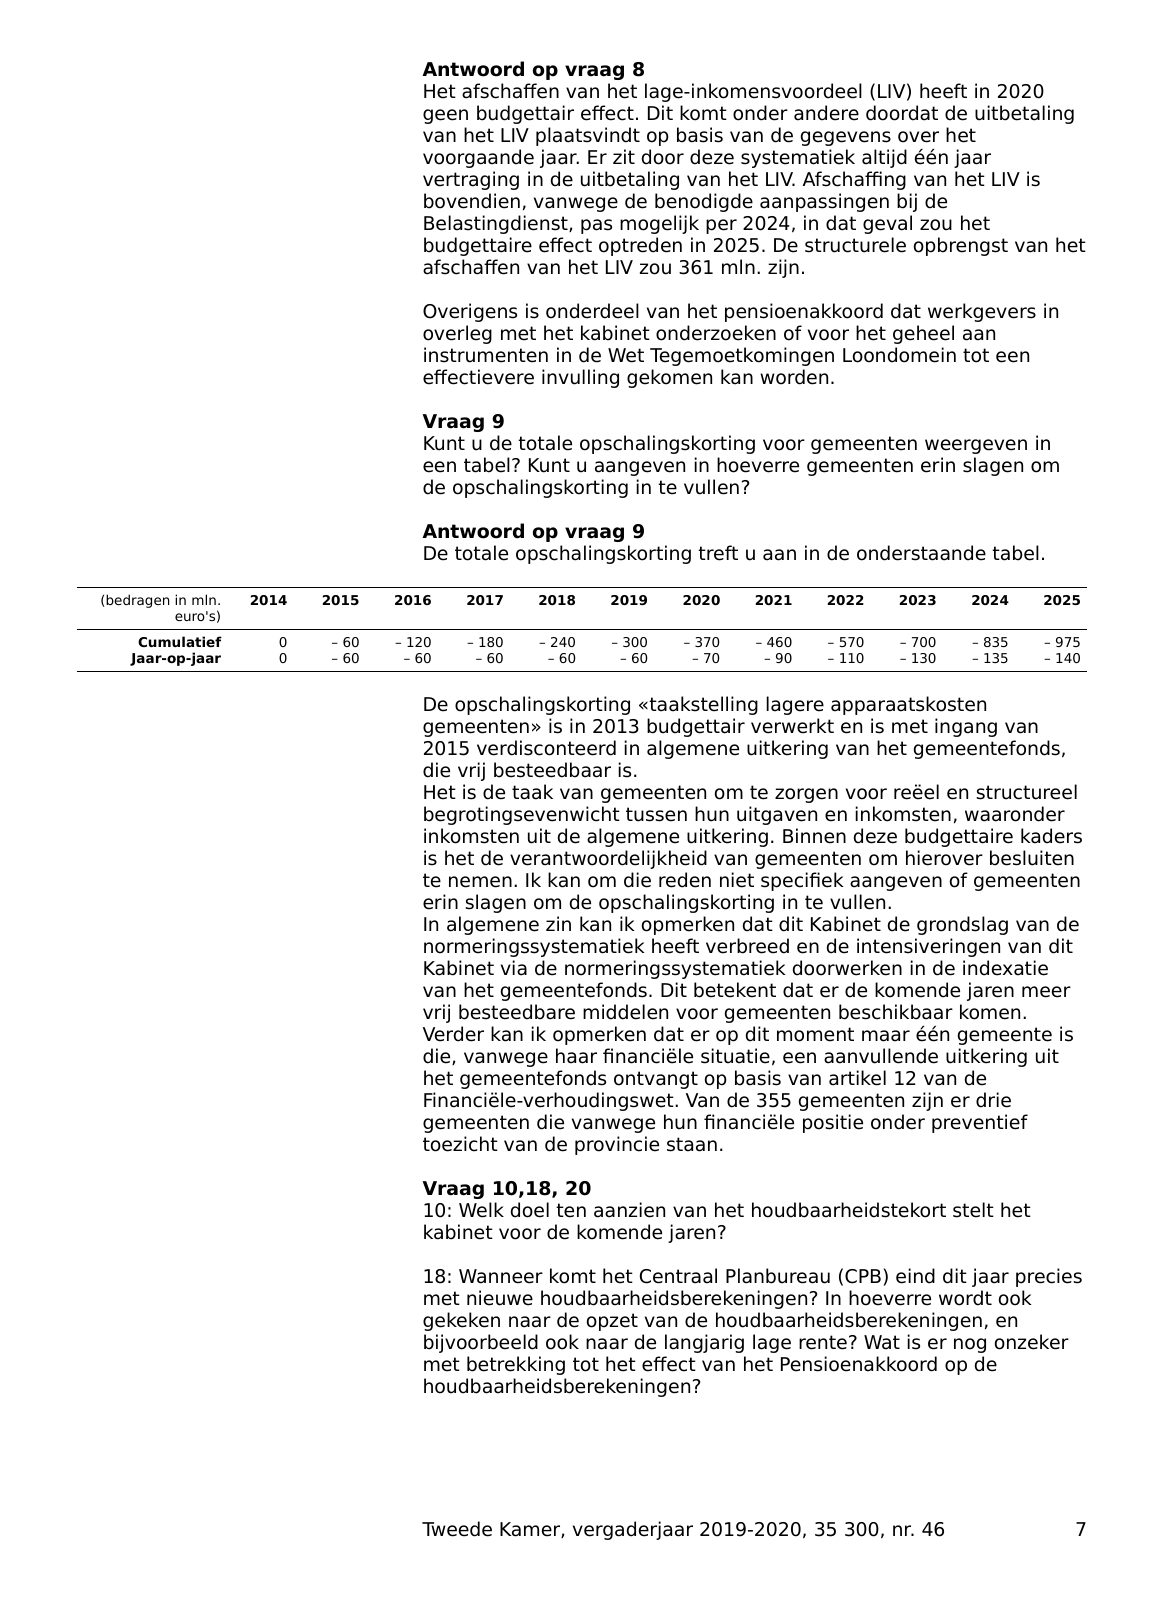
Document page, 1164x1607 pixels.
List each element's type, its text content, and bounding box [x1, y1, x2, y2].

text Het afschaffen van het lage-inkomensvoordeel (LIV) heeft in 2020 geen budgettair effect. Dit komt onder andere doordat de uitbetaling van het LIV plaatsvindt op basis van de gegevens over het voorgaande jaar. Er zit door deze systematiek altijd één jaar vertraging in de uitbetaling van het LIV. Afschaffing van het LIV is bovendien, vanwege de benodigde aanpassingen bij de Belastingdienst, pas mogelijk per 2024, in dat geval zou het budgettaire effect optreden in 2025. De structurele opbrengst van het afschaffen van het LIV zou 361 mln. zijn. [422, 81, 1087, 279]
text In algemene zin kan ik opmerken dat dit Kabinet de grondslag van de normeringssystematiek heeft verbreed en de intensiveringen van dit Kabinet via de normeringssystematiek doorwerken in de indexatie van het gemeentefonds. Dit betekent dat er de komende jaren meer vrij besteedbare middelen voor gemeenten beschikbaar komen. Verder kan ik opmerken dat er op dit moment maar één gemeente is die, vanwege haar financiële situatie, een aanvullende uitkering uit het gemeentefonds ontvangt op basis van artikel 12 van de Financiële-verhoudingswet. Van de 355 gemeenten zijn er drie gemeenten die vanwege hun financiële positie onder preventief toezicht van de provincie staan. [422, 914, 1087, 1156]
text 10: Welk doel ten aanzien van het houdbaarheidstekort stelt het kabinet voor de komende jaren? [422, 1200, 1087, 1244]
table_cell – 300 [582, 630, 654, 650]
table_header 2017 [438, 588, 509, 629]
text Antwoord op vraag 8 [422, 59, 1087, 81]
table_header 2025 [1015, 588, 1087, 629]
text De totale opschalingskorting treft u aan in de onderstaande tabel. [422, 543, 1087, 565]
text Vraag 9 [422, 411, 1087, 433]
table_cell – 700 [870, 630, 942, 650]
text Het is de taak van gemeenten om te zorgen voor reëel en structureel begrotingsevenwicht tussen hun uitgaven en inkomsten, waaronder inkomsten uit de algemene uitkering. Binnen deze budgettaire kaders is het de verantwoordelijkheid van gemeenten om hierover besluiten te nemen. Ik kan om die reden niet specifiek aangeven of gemeenten erin slagen om de opschalingskorting in te vullen. [422, 782, 1087, 914]
text 18: Wanneer komt het Centraal Planbureau (CPB) eind dit jaar precies met nieuwe houdbaarheidsberekeningen? In hoeverre wordt ook gekeken naar de opzet van de houdbaarheidsberekeningen, en bijvoorbeeld ook naar de langjarig lage rente? Wat is er nog onzeker met betrekking tot het effect van het Pensioenakkoord op de houdbaarheidsberekeningen? [422, 1266, 1087, 1398]
table_header (bedragen in mln. euro's) [77, 588, 221, 629]
table_cell – 460 [726, 630, 798, 650]
table_header 2020 [654, 588, 726, 629]
text Vraag 10,18, 20 [422, 1178, 1087, 1200]
table_cell – 140 [1015, 650, 1087, 671]
table_cell – 835 [942, 630, 1014, 650]
table_cell – 180 [438, 630, 509, 650]
table_cell – 70 [654, 650, 726, 671]
table_cell – 370 [654, 630, 726, 650]
table_cell 0 [221, 630, 293, 650]
table_cell – 60 [582, 650, 654, 671]
table_cell – 60 [293, 650, 365, 671]
table_cell – 570 [798, 630, 870, 650]
text De opschalingskorting «taakstelling lagere apparaatskosten gemeenten» is in 2013 budgettair verwerkt en is met ingang van 2015 verdisconteerd in algemene uitkering van het gemeentefonds, die vrij besteedbaar is. [422, 694, 1087, 782]
table_cell Jaar-op-jaar [77, 650, 221, 671]
table_header 2015 [293, 588, 365, 629]
table_cell – 60 [438, 650, 509, 671]
table_header 2021 [726, 588, 798, 629]
table_cell – 130 [870, 650, 942, 671]
table_cell – 240 [510, 630, 582, 650]
table_cell – 60 [510, 650, 582, 671]
text Kunt u de totale opschalingskorting voor gemeenten weergeven in een tabel? Kunt u aangeven in hoeverre gemeenten erin slagen om de opschalingskorting in te vullen? [422, 433, 1087, 499]
table_cell – 120 [365, 630, 437, 650]
table_cell – 90 [726, 650, 798, 671]
table_header 2022 [798, 588, 870, 629]
table_header 2019 [582, 588, 654, 629]
table_cell 0 [221, 650, 293, 671]
table_cell – 60 [293, 630, 365, 650]
text Antwoord op vraag 9 [422, 521, 1087, 543]
table_cell – 135 [942, 650, 1014, 671]
table_header 2014 [221, 588, 293, 629]
table_cell – 975 [1015, 630, 1087, 650]
table_cell – 60 [365, 650, 437, 671]
table_header 2024 [942, 588, 1014, 629]
table_header 2016 [365, 588, 437, 629]
table_header 2018 [510, 588, 582, 629]
table_header 2023 [870, 588, 942, 629]
table_cell Cumulatief [77, 630, 221, 650]
table_cell – 110 [798, 650, 870, 671]
text Overigens is onderdeel van het pensioenakkoord dat werkgevers in overleg met het kabinet onderzoeken of voor het geheel aan instrumenten in de Wet Tegemoetkomingen Loondomein tot een effectievere invulling gekomen kan worden. [422, 301, 1087, 389]
